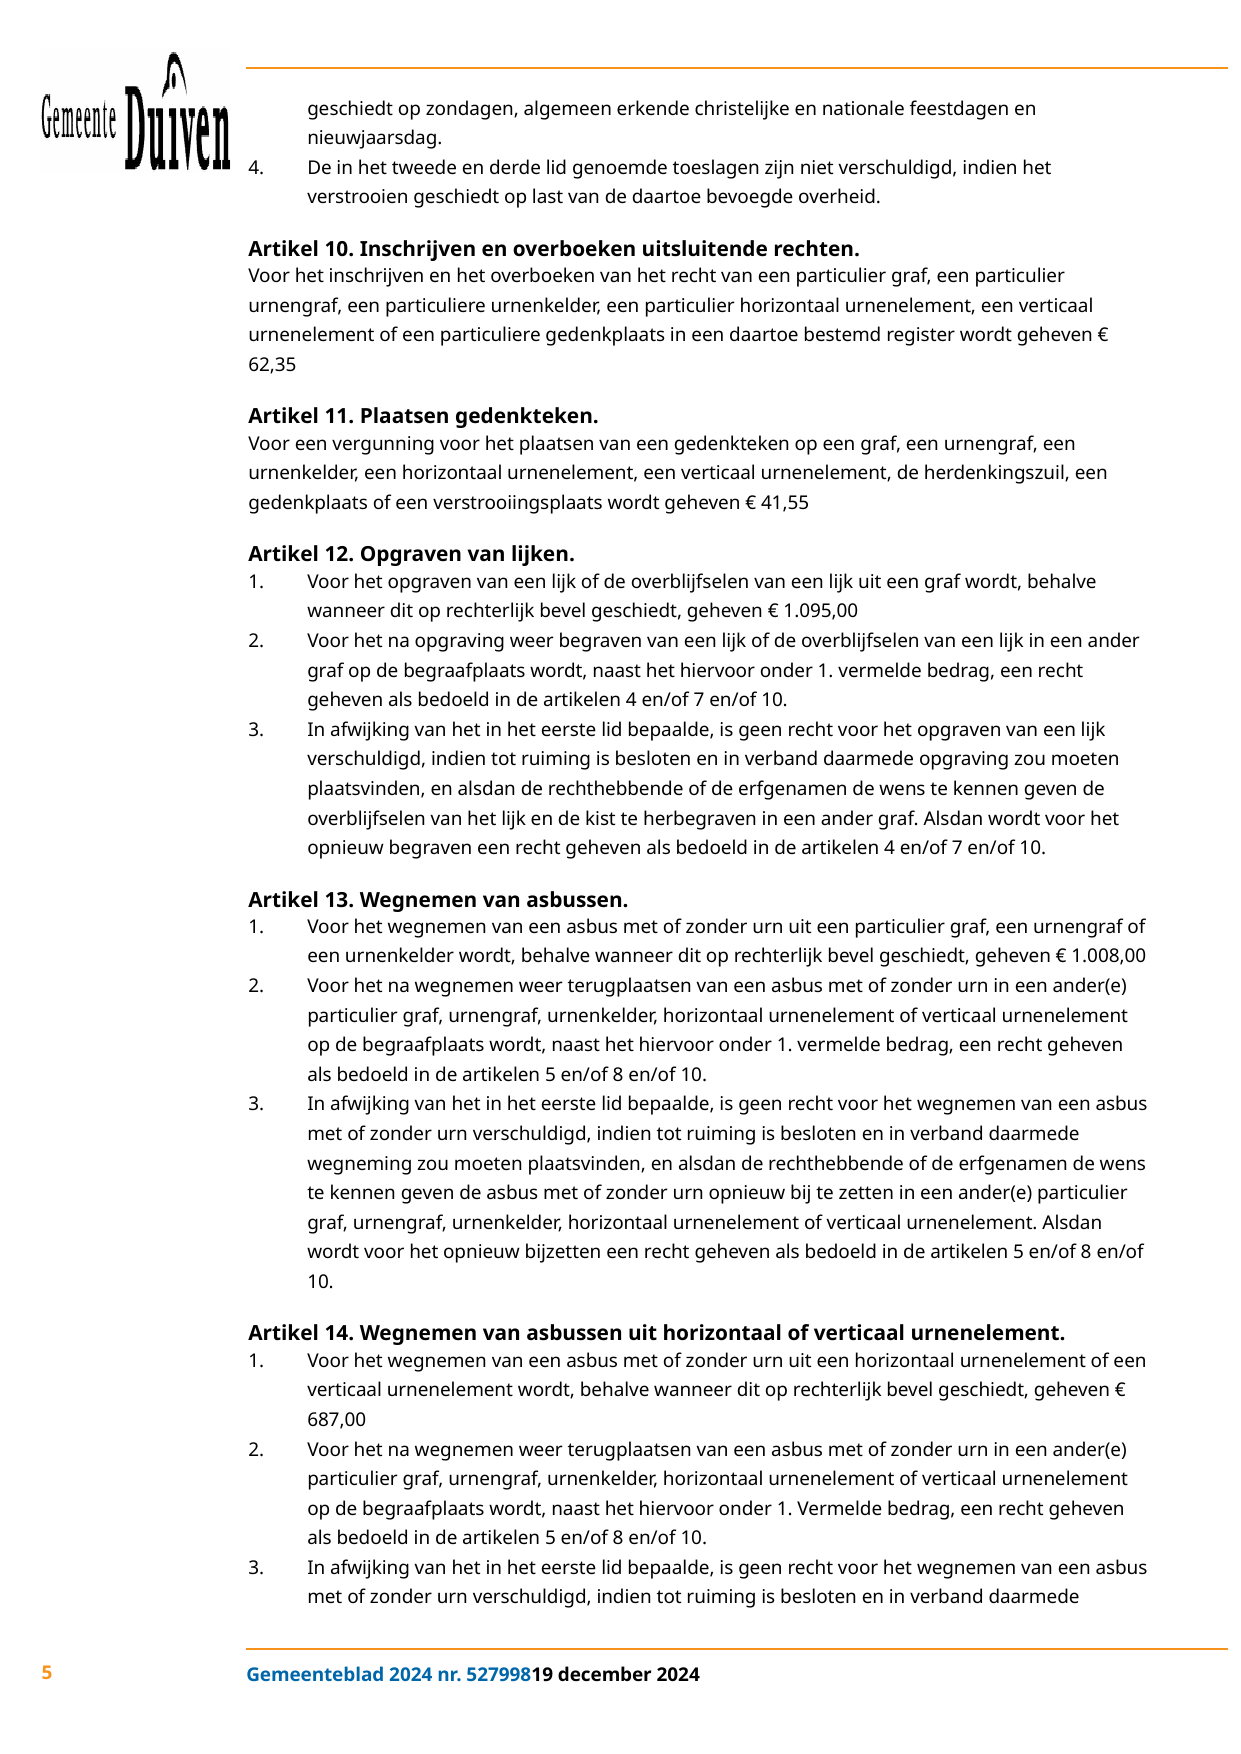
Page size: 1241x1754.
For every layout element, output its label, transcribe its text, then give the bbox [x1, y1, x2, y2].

list Voor het na wegnemen weer terugplaatsen van een asbus met of zonder urn in een ander(e) particulier graf, urnengraf, urnenkelder, horizontaal urnenelement of verticaal urnenelement op de begraafplaats wordt, naast het hiervoor onder 1. vermelde bedrag, een recht geheven als bedoeld in de artikelen 5 en/of 8 en/of 10. [248, 972, 1152, 1087]
text Voor het inschrijven en het overboeken van het recht van een particulier graf, een particulier urnengraf, een particuliere urnenkelder, een particulier horizontaal urnenelement, een verticaal urnenelement of een particuliere gedenkplaats in een daartoe bestemd register wordt geheven € 62,35 [248, 262, 1152, 377]
text Voor een vergunning voor het plaatsen van een gedenkteken op een graf, een urnengraf, een urnenkelder, een horizontaal urnenelement, een verticaal urnenelement, de herdenkingszuil, een gedenkplaats of een verstrooiingsplaats wordt geheven € 41,55 [248, 430, 1152, 515]
text Artikel 14. Wegnemen van asbussen uit horizontaal of verticaal urnenelement. [248, 1318, 1152, 1347]
list Voor het na opgraving weer begraven van een lijk of de overblijfselen van een lijk in een ander graf op de begraafplaats wordt, naast het hiervoor onder 1. vermelde bedrag, een recht geheven als bedoeld in de artikelen 4 en/of 7 en/of 10. [248, 627, 1152, 712]
list In afwijking van het in het eerste lid bepaalde, is geen recht voor het opgraven van een lijk verschuldigd, indien tot ruiming is besloten en in verband daarmede opgraving zou moeten plaatsvinden, en alsdan de rechthebbende of de erfgenamen de wens te kennen geven de overblijfselen van het lijk en de kist te herbegraven in een ander graf. Alsdan wordt voor het opnieuw begraven een recht geheven als bedoeld in de artikelen 4 en/of 7 en/of 10. [248, 716, 1152, 860]
list Voor het wegnemen van een asbus met of zonder urn uit een particulier graf, een urnengraf of een urnenkelder wordt, behalve wanneer dit op rechterlijk bevel geschiedt, geheven € 1.008,00 [248, 913, 1152, 968]
list In afwijking van het in het eerste lid bepaalde, is geen recht voor het wegnemen van een asbus met of zonder urn verschuldigd, indien tot ruiming is besloten en in verband daarmede [248, 1554, 1152, 1609]
list Voor het na wegnemen weer terugplaatsen van een asbus met of zonder urn in een ander(e) particulier graf, urnengraf, urnenkelder, horizontaal urnenelement of verticaal urnenelement op de begraafplaats wordt, naast het hiervoor onder 1. Vermelde bedrag, een recht geheven als bedoeld in de artikelen 5 en/of 8 en/of 10. [248, 1436, 1152, 1550]
text Artikel 11. Plaatsen gedenkteken. [248, 402, 1152, 430]
text Artikel 12. Opgraven van lijken. [248, 539, 1152, 568]
list geschiedt op zondagen, algemeen erkende christelijke en nationale feestdagen en nieuwjaarsdag. [248, 95, 1152, 150]
list De in het tweede en derde lid genoemde toeslagen zijn niet verschuldigd, indien het verstrooien geschiedt op last van de daartoe bevoegde overheid. [248, 154, 1152, 209]
list Voor het opgraven van een lijk of de overblijfselen van een lijk uit een graf wordt, behalve wanneer dit op rechterlijk bevel geschiedt, geheven € 1.095,00 [248, 568, 1152, 623]
text Artikel 10. Inschrijven en overboeken uitsluitende rechten. [248, 234, 1152, 262]
list In afwijking van het in het eerste lid bepaalde, is geen recht voor het wegnemen van een asbus met of zonder urn verschuldigd, indien tot ruiming is besloten en in verband daarmede wegneming zou moeten plaatsvinden, en alsdan de rechthebbende of de erfgenamen de wens te kennen geven de asbus met of zonder urn opnieuw bij te zetten in een ander(e) particulier graf, urnengraf, urnenkelder, horizontaal urnenelement of verticaal urnenelement. Alsdan wordt voor het opnieuw bijzetten een recht geheven als bedoeld in de artikelen 5 en/of 8 en/of 10. [248, 1091, 1152, 1294]
list Voor het wegnemen van een asbus met of zonder urn uit een horizontaal urnenelement of een verticaal urnenelement wordt, behalve wanneer dit op rechterlijk bevel geschiedt, geheven € 687,00 [248, 1347, 1152, 1432]
text Artikel 13. Wegnemen van asbussen. [248, 885, 1152, 913]
picture [41, 47, 231, 172]
